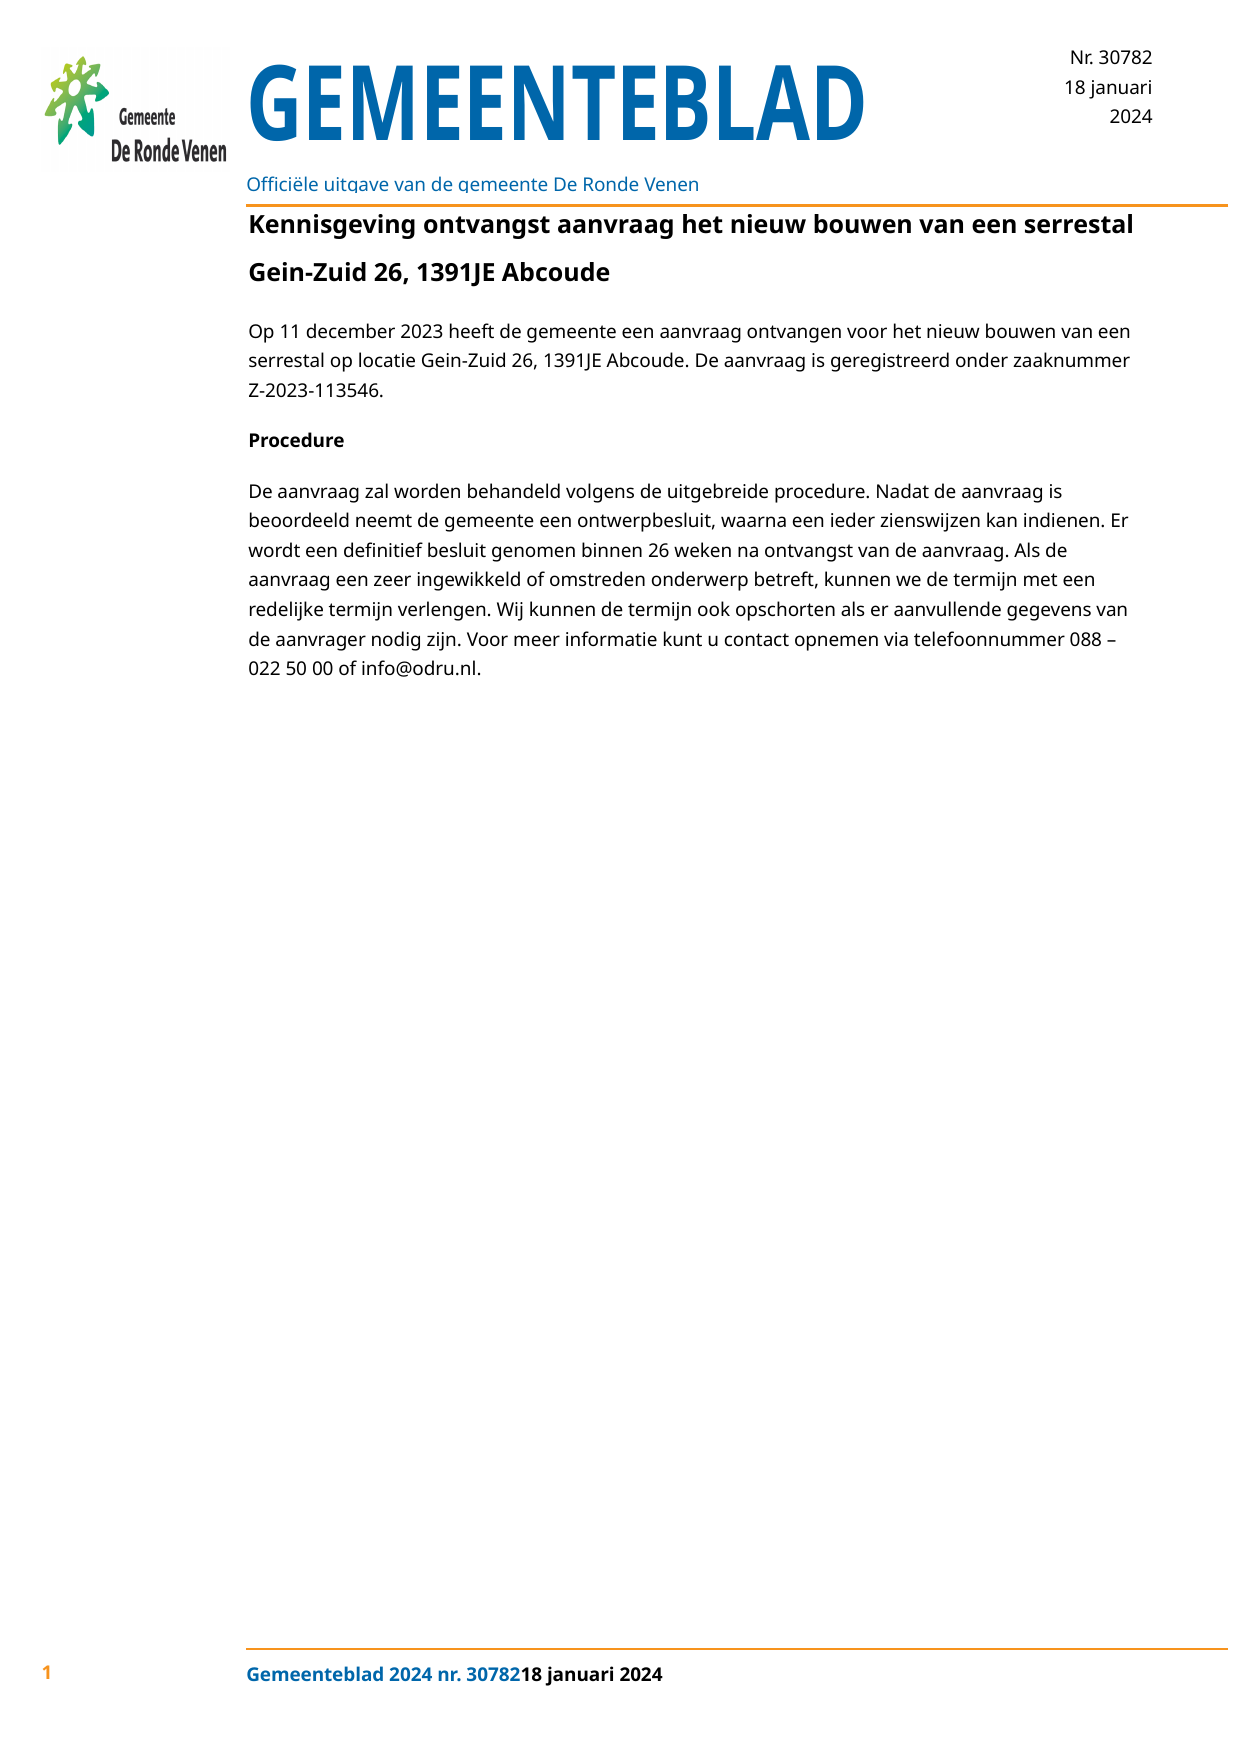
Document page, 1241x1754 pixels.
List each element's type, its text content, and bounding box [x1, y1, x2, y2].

text De aanvraag zal worden behandeld volgens de uitgebreide procedure. Nadat de aanvraag is beoordeeld neemt de gemeente een ontwerpbesluit, waarna een ieder zienswijzen kan indienen. Er wordt een definitief besluit genomen binnen 26 weken na ontvangst van de aanvraag. Als de aanvraag een zeer ingewikkeld of omstreden onderwerp betreft, kunnen we de termijn met een redelijke termijn verlengen. Wij kunnen de termijn ook opschorten als er aanvullende gegevens van de aanvrager nodig zijn. Voor meer informatie kunt u contact opnemen via telefoonnummer 088 – 022 50 00 of info@odru.nl. [248, 478, 1152, 681]
text Kennisgeving ontvangst aanvraag het nieuw bouwen van een serrestal Gein-Zuid 26, 1391JE Abcoude [248, 207, 1152, 288]
text Op 11 december 2023 heeft de gemeente een aanvraag ontvangen voor het nieuw bouwen van een serrestal op locatie Gein-Zuid 26, 1391JE Abcoude. De aanvraag is geregistreerd onder zaaknummer Z-2023-113546. [248, 318, 1152, 403]
text Procedure [248, 427, 1152, 453]
picture [41, 47, 231, 172]
